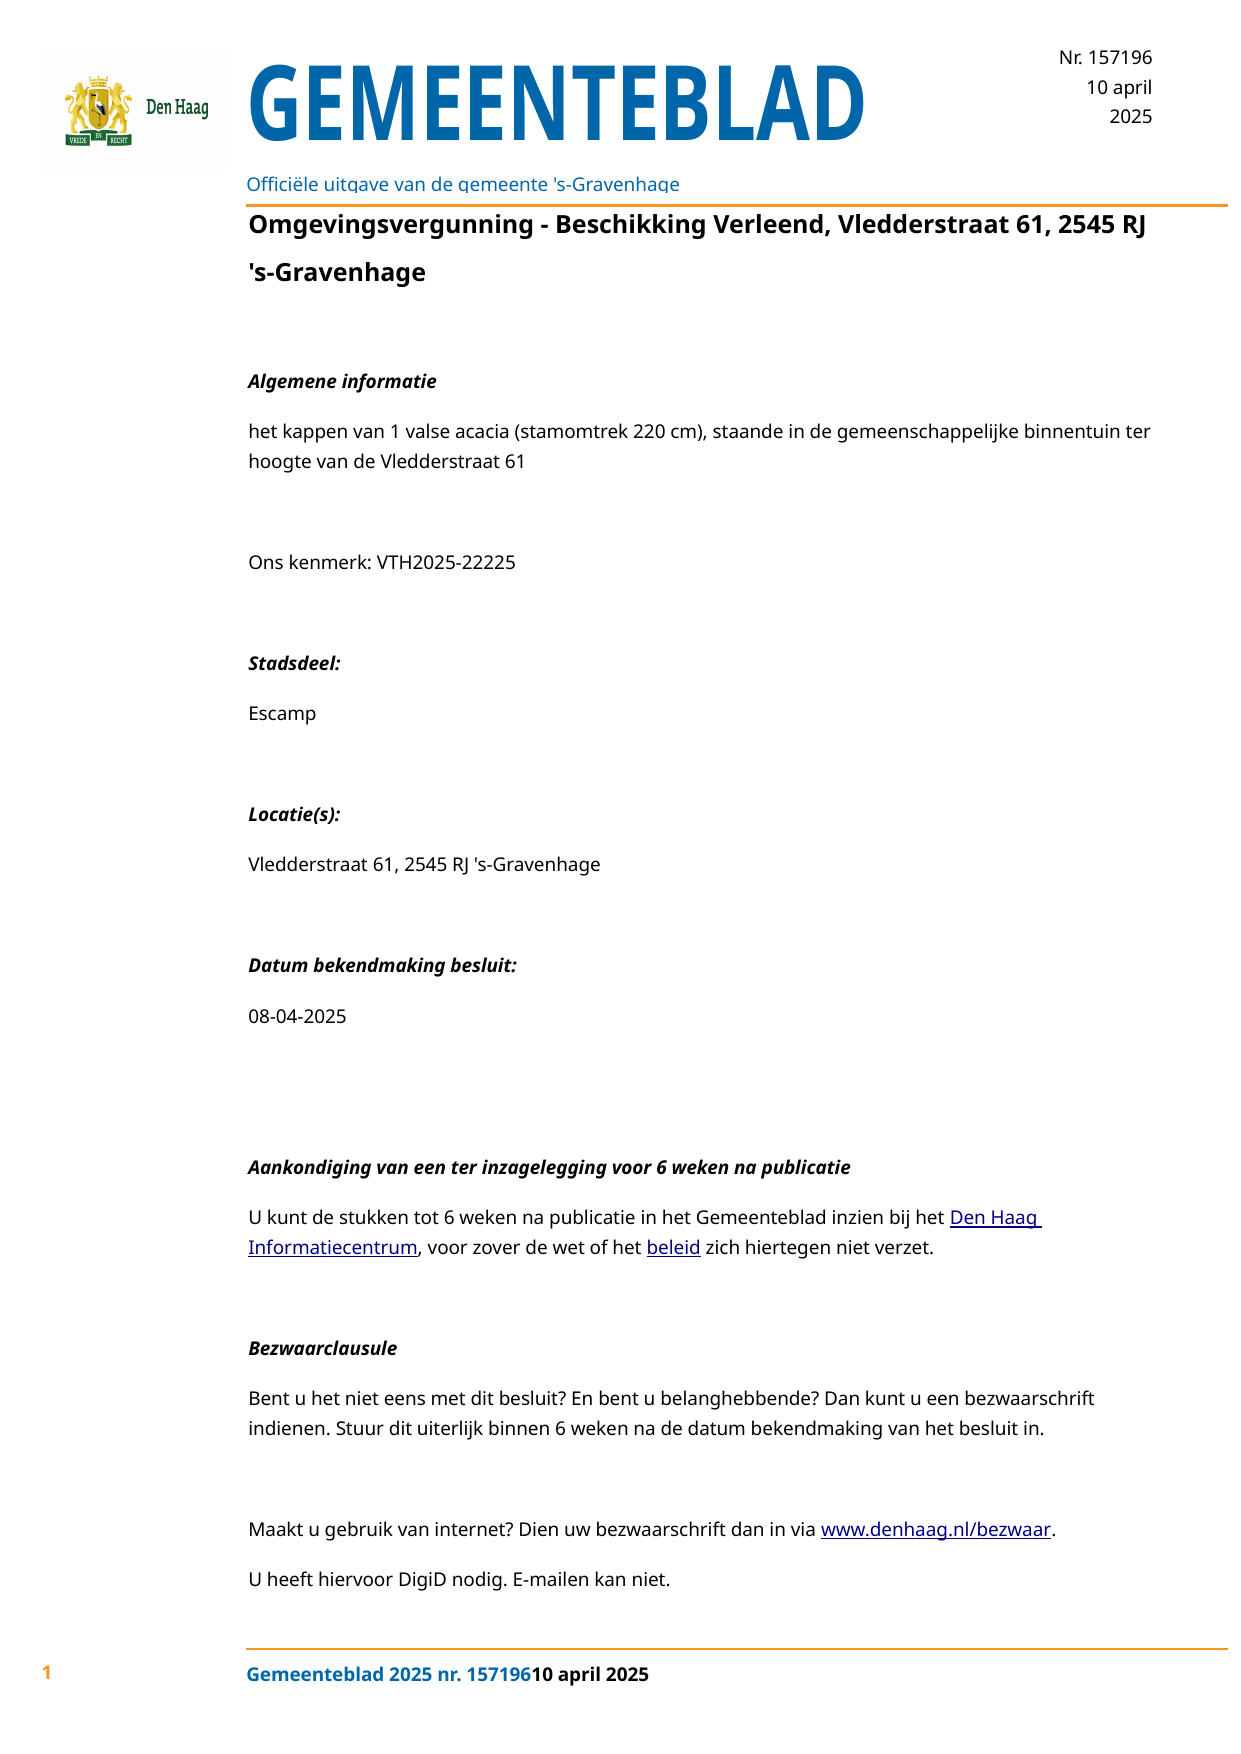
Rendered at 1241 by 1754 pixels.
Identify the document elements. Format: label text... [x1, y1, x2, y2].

text Maakt u gebruik van internet? Dien uw bezwaarschrift dan in via www.denhaag.nl/bezwaar. [248, 1516, 1152, 1542]
text Stadsdeel: [248, 650, 1152, 676]
text Escamp [248, 700, 1152, 726]
text het kappen van 1 valse acacia (stamomtrek 220 cm), staande in de gemeenschappelijke binnentuin ter hoogte van de Vledderstraat 61 [248, 419, 1152, 474]
picture [41, 47, 231, 172]
text Datum bekendmaking besluit: [248, 952, 1152, 978]
text Bent u het niet eens met dit besluit? En bent u belanghebbende? Dan kunt u een bezwaarschrift indienen. Stuur dit uiterlijk binnen 6 weken na de datum bekendmaking van het besluit in. [248, 1385, 1152, 1441]
text Bezwaarclausule [248, 1335, 1152, 1361]
text Vledderstraat 61, 2545 RJ 's-Gravenhage [248, 852, 1152, 877]
text U heeft hiervoor DigiD nodig. E-mailen kan niet. [248, 1566, 1152, 1592]
text U kunt de stukken tot 6 weken na publicatie in het Gemeenteblad inzien bij het Den Haag Informatiecentrum, voor zover de wet of het beleid zich hiertegen niet verzet. [248, 1204, 1152, 1260]
text Algemene informatie [248, 368, 1152, 394]
text 08-04-2025 [248, 1003, 1152, 1029]
text Locatie(s): [248, 801, 1152, 827]
text Aankondiging van een ter inzagelegging voor 6 weken na publicatie [248, 1154, 1152, 1180]
text Ons kenmerk: VTH2025-22225 [248, 549, 1152, 575]
text Omgevingsvergunning - Beschikking Verleend, Vledderstraat 61, 2545 RJ 's-Gravenhage [248, 207, 1152, 288]
